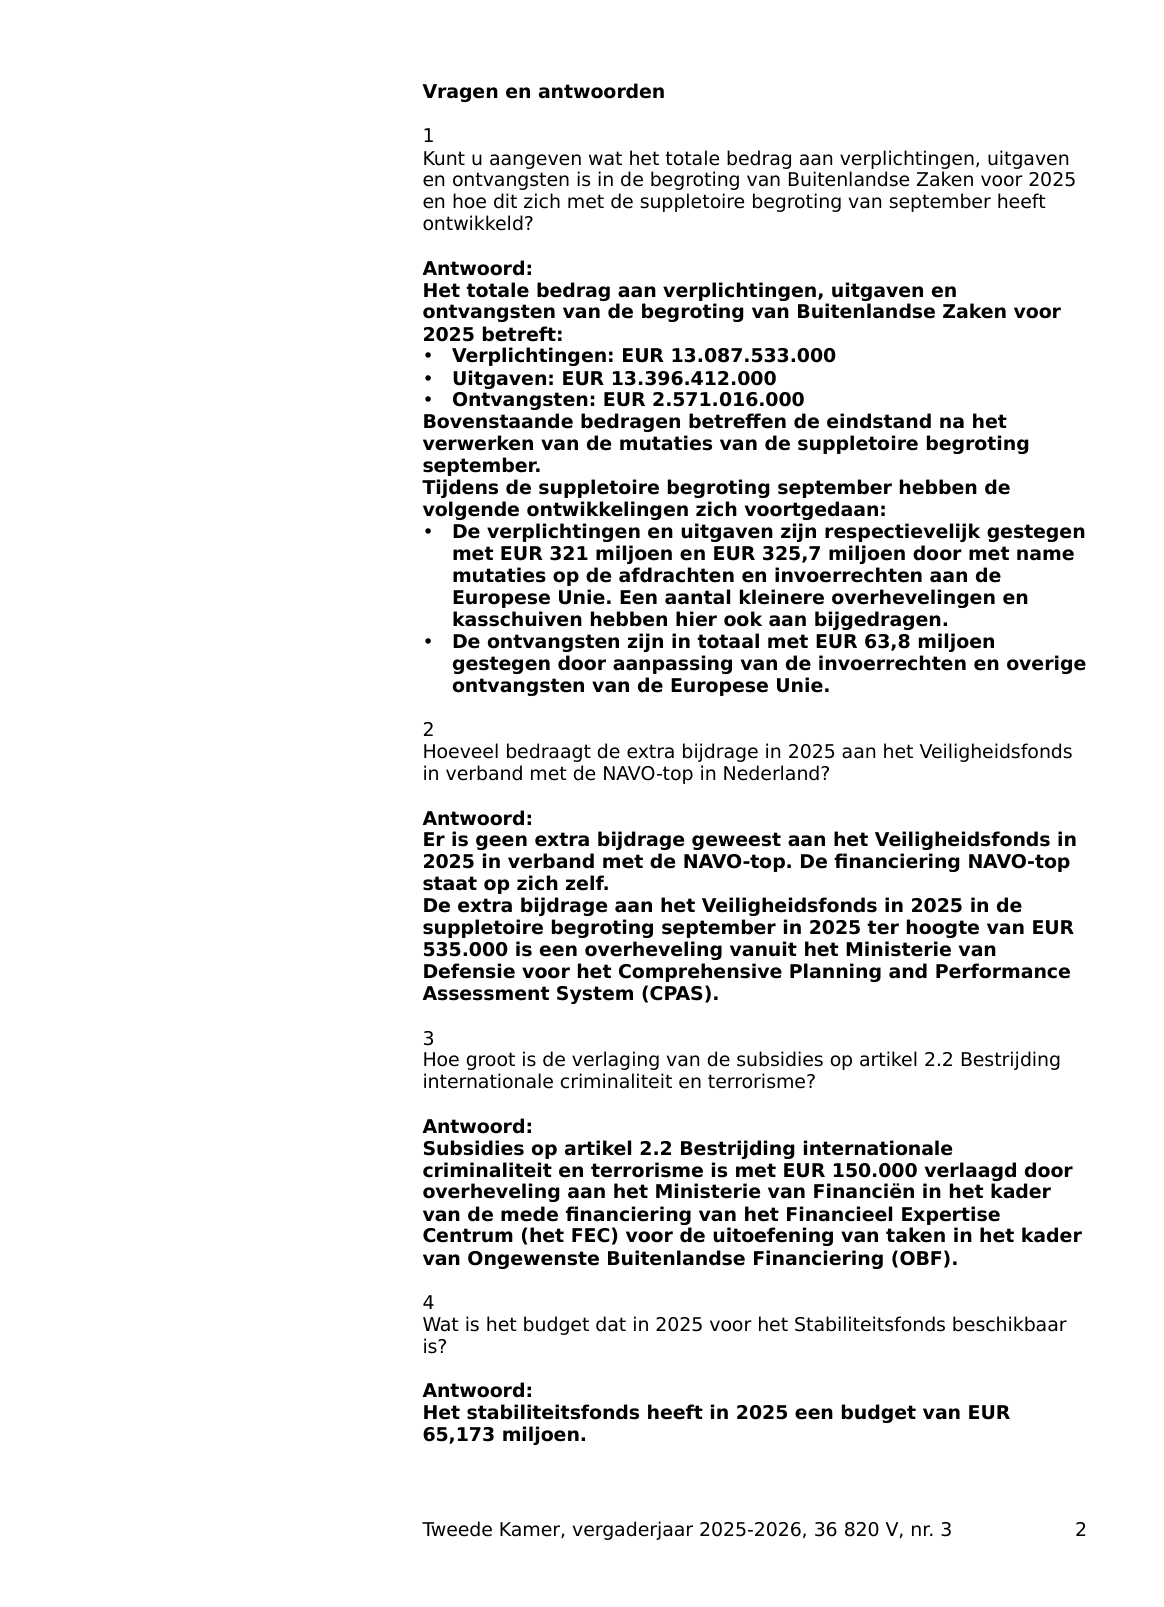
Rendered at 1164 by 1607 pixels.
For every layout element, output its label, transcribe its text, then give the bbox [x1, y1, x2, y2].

text Subsidies op artikel 2.2 Bestrijding internationale criminaliteit en terrorisme is met EUR 150.000 verlaagd door overheveling aan het Ministerie van Financiën in het kader van de mede financiering van het Financieel Expertise Centrum (het FEC) voor de uitoefening van taken in het kader van Ongewenste Buitenlandse Financiering (OBF). [422, 1137, 1087, 1269]
text • Uitgaven: EUR 13.396.412.000 [422, 367, 1087, 389]
text 4 [422, 1292, 1087, 1313]
text Antwoord: [422, 1380, 1087, 1402]
text Antwoord: [422, 257, 1087, 279]
text Hoe groot is de verlaging van de subsidies op artikel 2.2 Bestrijding internationale criminaliteit en terrorisme? [422, 1049, 1087, 1093]
text Tijdens de suppletoire begroting september hebben de volgende ontwikkelingen zich voortgedaan: [422, 477, 1087, 521]
text 3 [422, 1027, 1087, 1049]
text De extra bijdrage aan het Veiligheidsfonds in 2025 in de suppletoire begroting september in 2025 ter hoogte van EUR 535.000 is een overheveling vanuit het Ministerie van Defensie voor het Comprehensive Planning and Performance Assessment System (CPAS). [422, 895, 1087, 1005]
text Er is geen extra bijdrage geweest aan het Veiligheidsfonds in 2025 in verband met de NAVO-top. De financiering NAVO-top staat op zich zelf. [422, 829, 1087, 895]
text • Verplichtingen: EUR 13.087.533.000 [422, 345, 1087, 367]
text Kunt u aangeven wat het totale bedrag aan verplichtingen, uitgaven en ontvangsten is in de begroting van Buitenlandse Zaken voor 2025 en hoe dit zich met de suppletoire begroting van september heeft ontwikkeld? [422, 147, 1087, 235]
text 2 [422, 719, 1087, 741]
text • Ontvangsten: EUR 2.571.016.000 [422, 389, 1087, 411]
text Bovenstaande bedragen betreffen de eindstand na het verwerken van de mutaties van de suppletoire begroting september. [422, 411, 1087, 477]
text Hoeveel bedraagt de extra bijdrage in 2025 aan het Veiligheidsfonds in verband met de NAVO-top in Nederland? [422, 741, 1087, 785]
text • De ontvangsten zijn in totaal met EUR 63,8 miljoen gestegen door aanpassing van de invoerrechten en overige ontvangsten van de Europese Unie. [422, 631, 1087, 697]
text Antwoord: [422, 807, 1087, 829]
text • De verplichtingen en uitgaven zijn respectievelijk gestegen met EUR 321 miljoen en EUR 325,7 miljoen door met name mutaties op de afdrachten en invoerrechten aan de Europese Unie. Een aantal kleinere overhevelingen en kasschuiven hebben hier ook aan bijgedragen. [422, 521, 1087, 631]
text Het stabiliteitsfonds heeft in 2025 een budget van EUR 65,173 miljoen. [422, 1402, 1087, 1446]
subtitle Vragen en antwoorden [422, 81, 1087, 103]
text Wat is het budget dat in 2025 voor het Stabiliteitsfonds beschikbaar is? [422, 1313, 1087, 1357]
text 1 [422, 125, 1087, 147]
text Het totale bedrag aan verplichtingen, uitgaven en ontvangsten van de begroting van Buitenlandse Zaken voor 2025 betreft: [422, 279, 1087, 345]
text Antwoord: [422, 1116, 1087, 1137]
